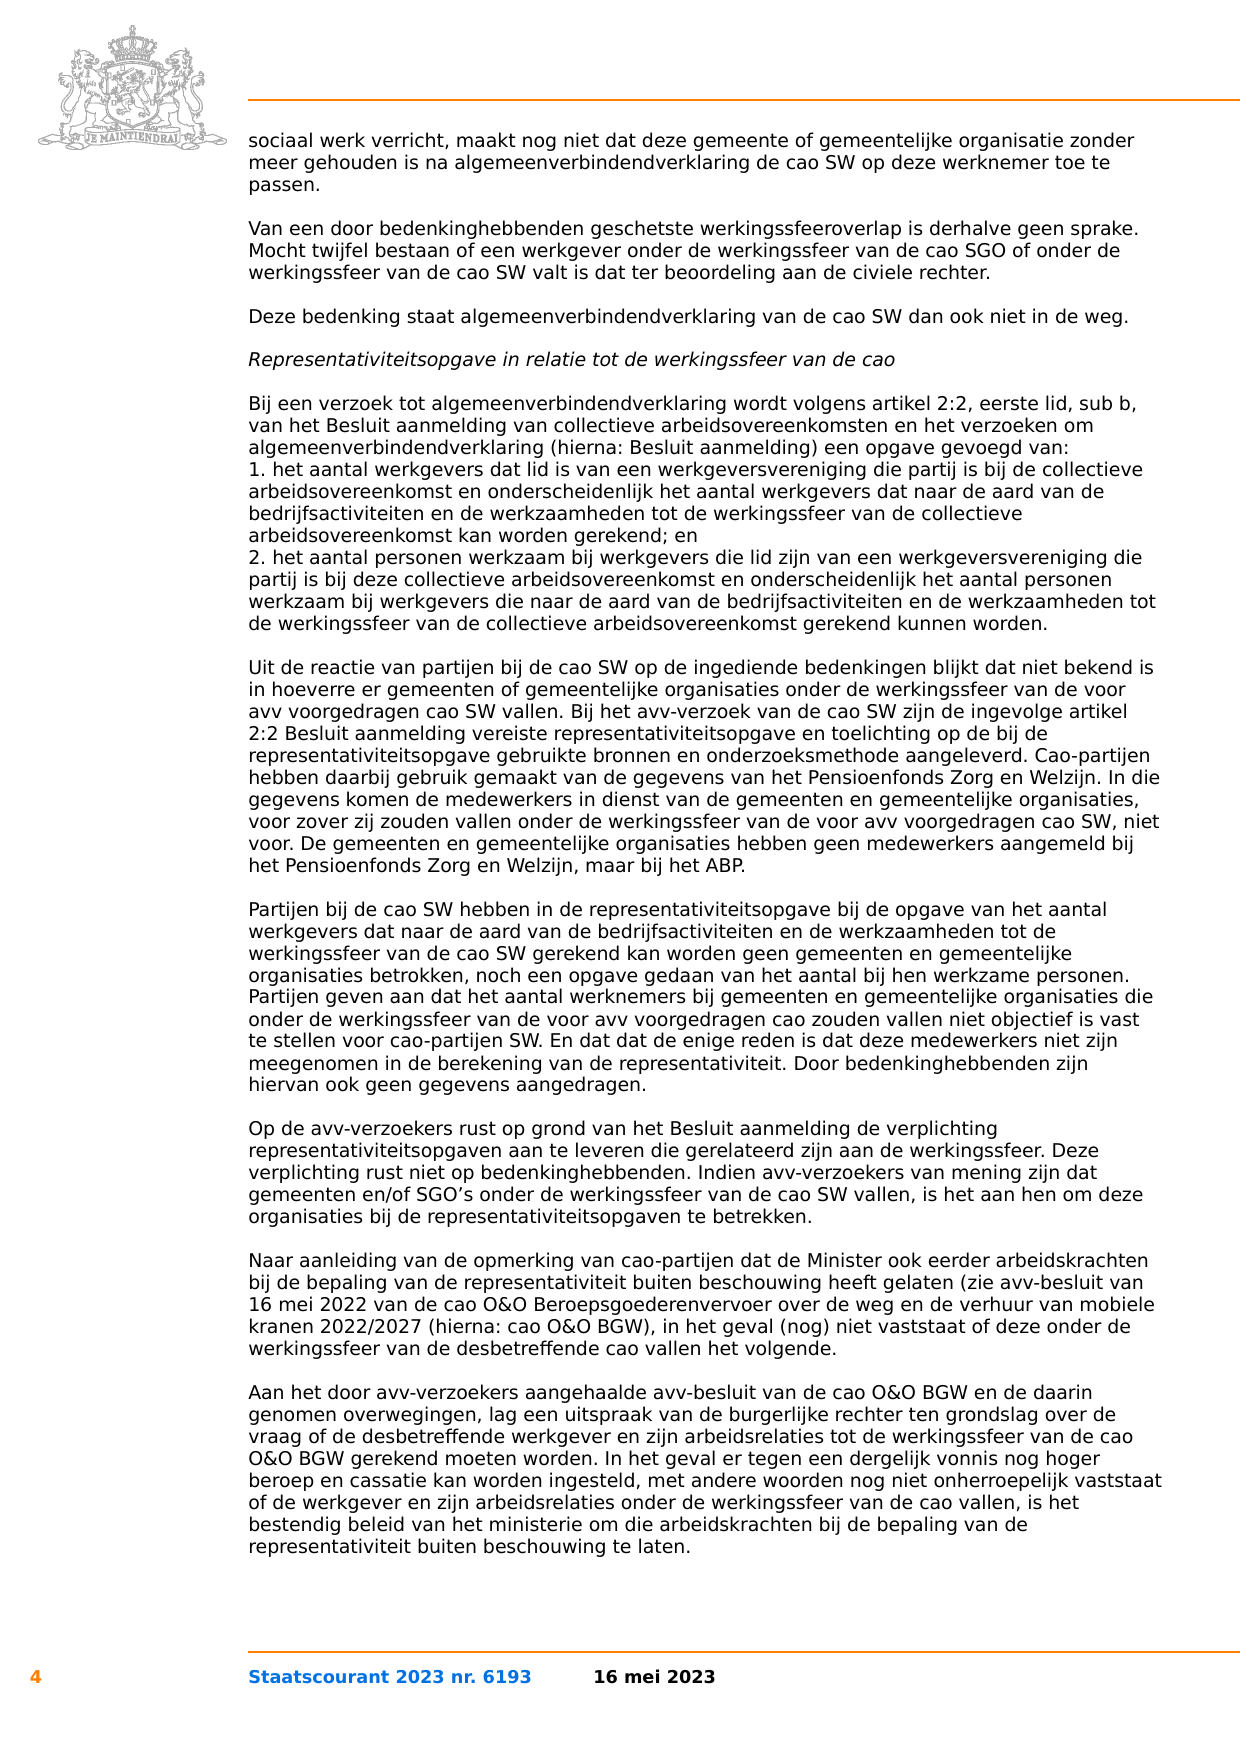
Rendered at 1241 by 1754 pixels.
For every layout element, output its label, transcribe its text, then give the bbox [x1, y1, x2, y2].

text Bij een verzoek tot algemeenverbindendverklaring wordt volgens artikel 2:2, eerste lid, sub b, van het Besluit aanmelding van collectieve arbeidsovereenkomsten en het verzoeken om algemeenverbindendverklaring (hierna: Besluit aanmelding) een opgave gevoegd van: [248, 393, 1163, 459]
text Van een door bedenkinghebbenden geschetste werkingssfeeroverlap is derhalve geen sprake. Mocht twijfel bestaan of een werkgever onder de werkingssfeer van de cao SGO of onder de werkingssfeer van de cao SW valt is dat ter beoordeling aan de civiele rechter. [248, 218, 1163, 284]
text Aan het door avv-verzoekers aangehaalde avv-besluit van de cao O&O BGW en de daarin genomen overwegingen, lag een uitspraak van de burgerlijke rechter ten grondslag over de vraag of de desbetreffende werkgever en zijn arbeidsrelaties tot de werkingssfeer van de cao O&O BGW gerekend moeten worden. In het geval er tegen een dergelijk vonnis nog hoger beroep en cassatie kan worden ingesteld, met andere woorden nog niet onherroepelijk vaststaat of de werkgever en zijn arbeidsrelaties onder de werkingssfeer van de cao vallen, is het bestendig beleid van het ministerie om die arbeidskrachten bij de bepaling van de representativiteit buiten beschouwing te laten. [248, 1382, 1163, 1558]
text 2. het aantal personen werkzaam bij werkgevers die lid zijn van een werkgeversvereniging die partij is bij deze collectieve arbeidsovereenkomst en onderscheidenlijk het aantal personen werkzaam bij werkgevers die naar de aard van de bedrijfsactiviteiten en de werkzaamheden tot de werkingssfeer van de collectieve arbeidsovereenkomst gerekend kunnen worden. [248, 547, 1163, 635]
picture [38, 25, 227, 150]
text Naar aanleiding van de opmerking van cao-partijen dat de Minister ook eerder arbeidskrachten bij de bepaling van de representativiteit buiten beschouwing heeft gelaten (zie avv-besluit van 16 mei 2022 van de cao O&O Beroepsgoederenvervoer over de weg en de verhuur van mobiele kranen 2022/2027 (hierna: cao O&O BGW), in het geval (nog) niet vaststaat of deze onder de werkingssfeer van de desbetreffende cao vallen het volgende. [248, 1250, 1163, 1360]
text Op de avv-verzoekers rust op grond van het Besluit aanmelding de verplichting representativiteitsopgaven aan te leveren die gerelateerd zijn aan de werkingssfeer. Deze verplichting rust niet op bedenkinghebbenden. Indien avv-verzoekers van mening zijn dat gemeenten en/of SGO’s onder de werkingssfeer van de cao SW vallen, is het aan hen om deze organisaties bij de representativiteitsopgaven te betrekken. [248, 1118, 1163, 1228]
text Uit de reactie van partijen bij de cao SW op de ingediende bedenkingen blijkt dat niet bekend is in hoeverre er gemeenten of gemeentelijke organisaties onder de werkingssfeer van de voor avv voorgedragen cao SW vallen. Bij het avv-verzoek van de cao SW zijn de ingevolge artikel 2:2 Besluit aanmelding vereiste representativiteitsopgave en toelichting op de bij de representativiteitsopgave gebruikte bronnen en onderzoeksmethode aangeleverd. Cao-partijen hebben daarbij gebruik gemaakt van de gegevens van het Pensioenfonds Zorg en Welzijn. In die gegevens komen de medewerkers in dienst van de gemeenten en gemeentelijke organisaties, voor zover zij zouden vallen onder de werkingssfeer van de voor avv voorgedragen cao SW, niet voor. De gemeenten en gemeentelijke organisaties hebben geen medewerkers aangemeld bij het Pensioenfonds Zorg en Welzijn, maar bij het ABP. [248, 657, 1163, 877]
subtitle Representativiteitsopgave in relatie tot de werkingssfeer van de cao [248, 349, 1163, 371]
text 1. het aantal werkgevers dat lid is van een werkgeversvereniging die partij is bij de collectieve arbeidsovereenkomst en onderscheidenlijk het aantal werkgevers dat naar de aard van de bedrijfsactiviteiten en de werkzaamheden tot de werkingssfeer van de collectieve arbeidsovereenkomst kan worden gerekend; en [248, 459, 1163, 547]
text Deze bedenking staat algemeenverbindendverklaring van de cao SW dan ook niet in de weg. [248, 306, 1163, 327]
text sociaal werk verricht, maakt nog niet dat deze gemeente of gemeentelijke organisatie zonder meer gehouden is na algemeenverbindendverklaring de cao SW op deze werknemer toe te passen. [248, 130, 1163, 196]
text Partijen bij de cao SW hebben in de representativiteitsopgave bij de opgave van het aantal werkgevers dat naar de aard van de bedrijfsactiviteiten en de werkzaamheden tot de werkingssfeer van de cao SW gerekend kan worden geen gemeenten en gemeentelijke organisaties betrokken, noch een opgave gedaan van het aantal bij hen werkzame personen. Partijen geven aan dat het aantal werknemers bij gemeenten en gemeentelijke organisaties die onder de werkingssfeer van de voor avv voorgedragen cao zouden vallen niet objectief is vast te stellen voor cao-partijen SW. En dat dat de enige reden is dat deze medewerkers niet zijn meegenomen in de berekening van de representativiteit. Door bedenkinghebbenden zijn hiervan ook geen gegevens aangedragen. [248, 898, 1163, 1096]
